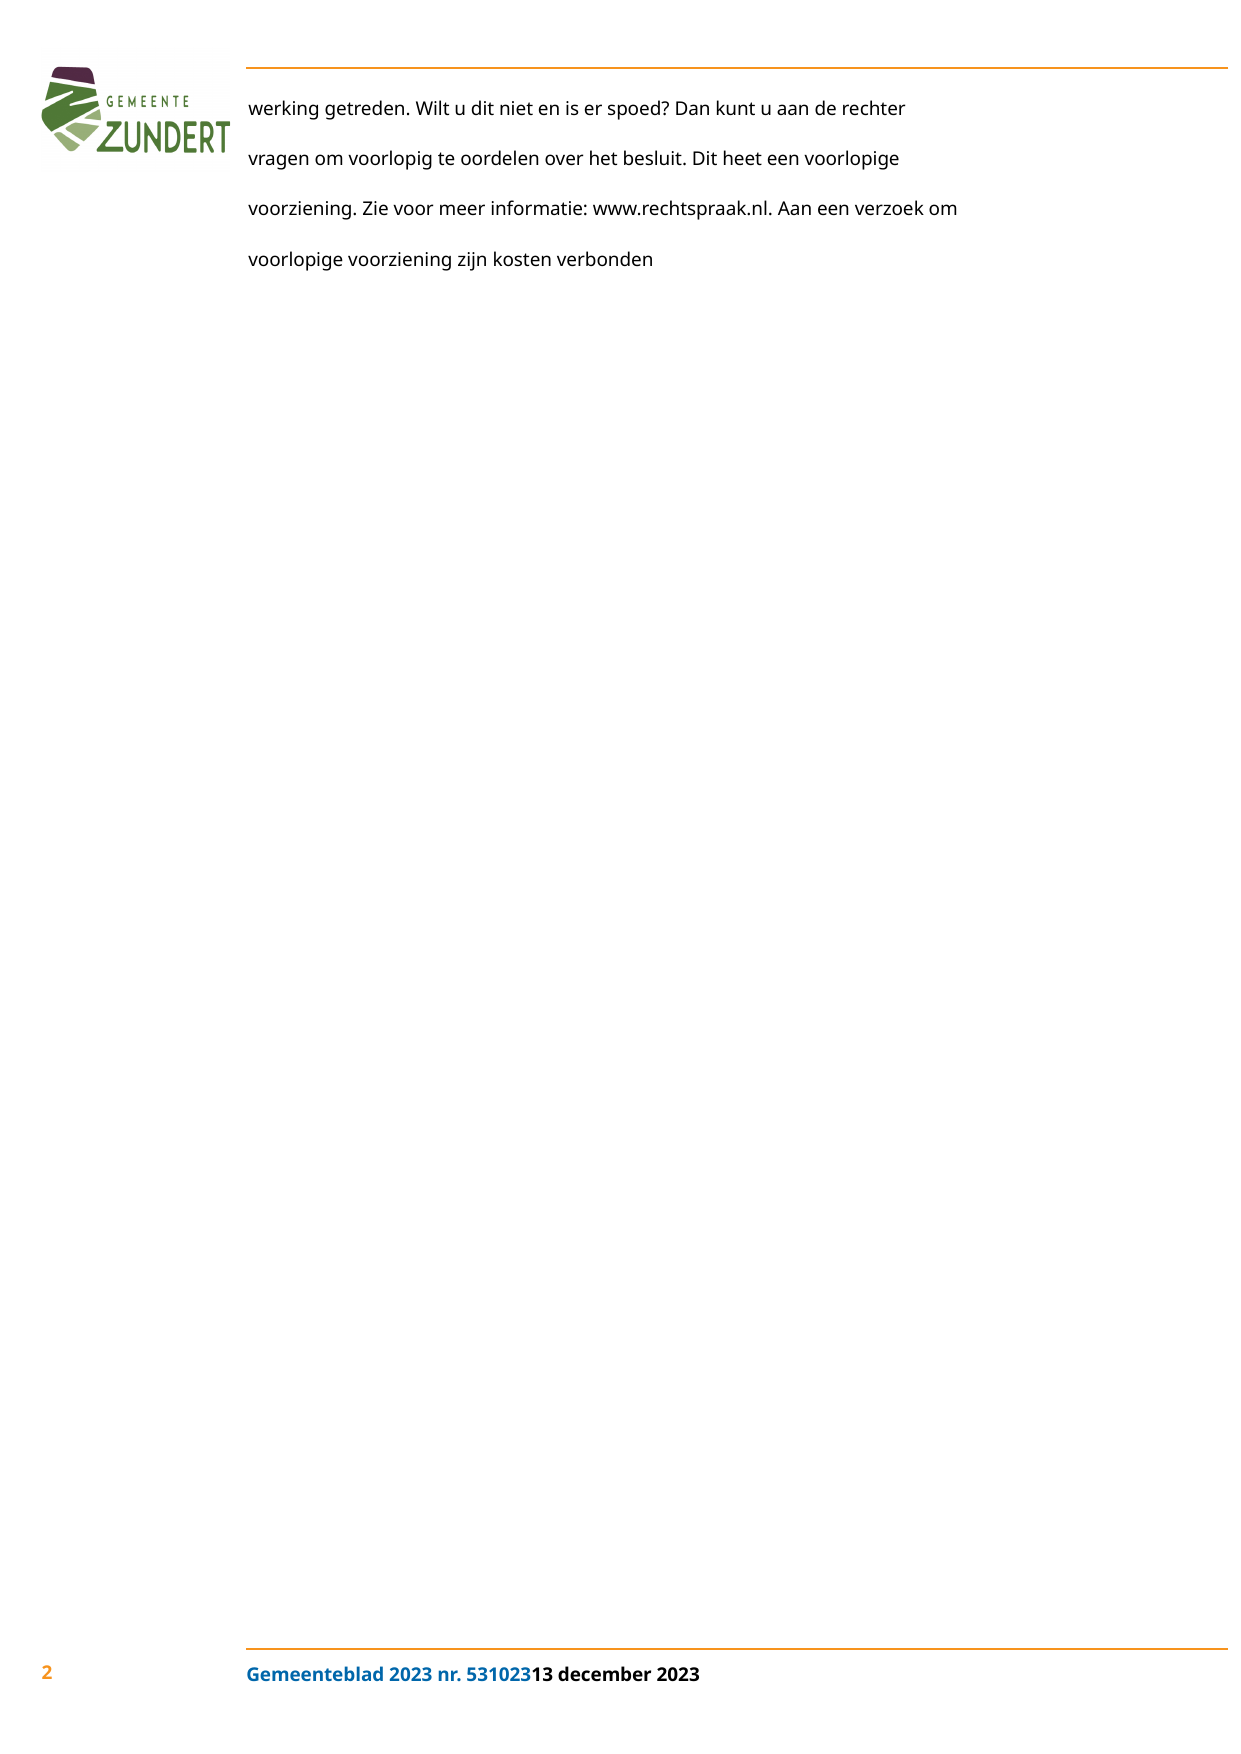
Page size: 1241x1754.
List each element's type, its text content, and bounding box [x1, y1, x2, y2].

text vragen om voorlopig te oordelen over het besluit. Dit heet een voorlopige [248, 145, 1152, 171]
text voorziening. Zie voor meer informatie: www.rechtspraak.nl. Aan een verzoek om [248, 196, 1152, 221]
picture [41, 47, 231, 172]
text werking getreden. Wilt u dit niet en is er spoed? Dan kunt u aan de rechter [248, 95, 1152, 121]
text voorlopige voorziening zijn kosten verbonden [248, 246, 1152, 272]
